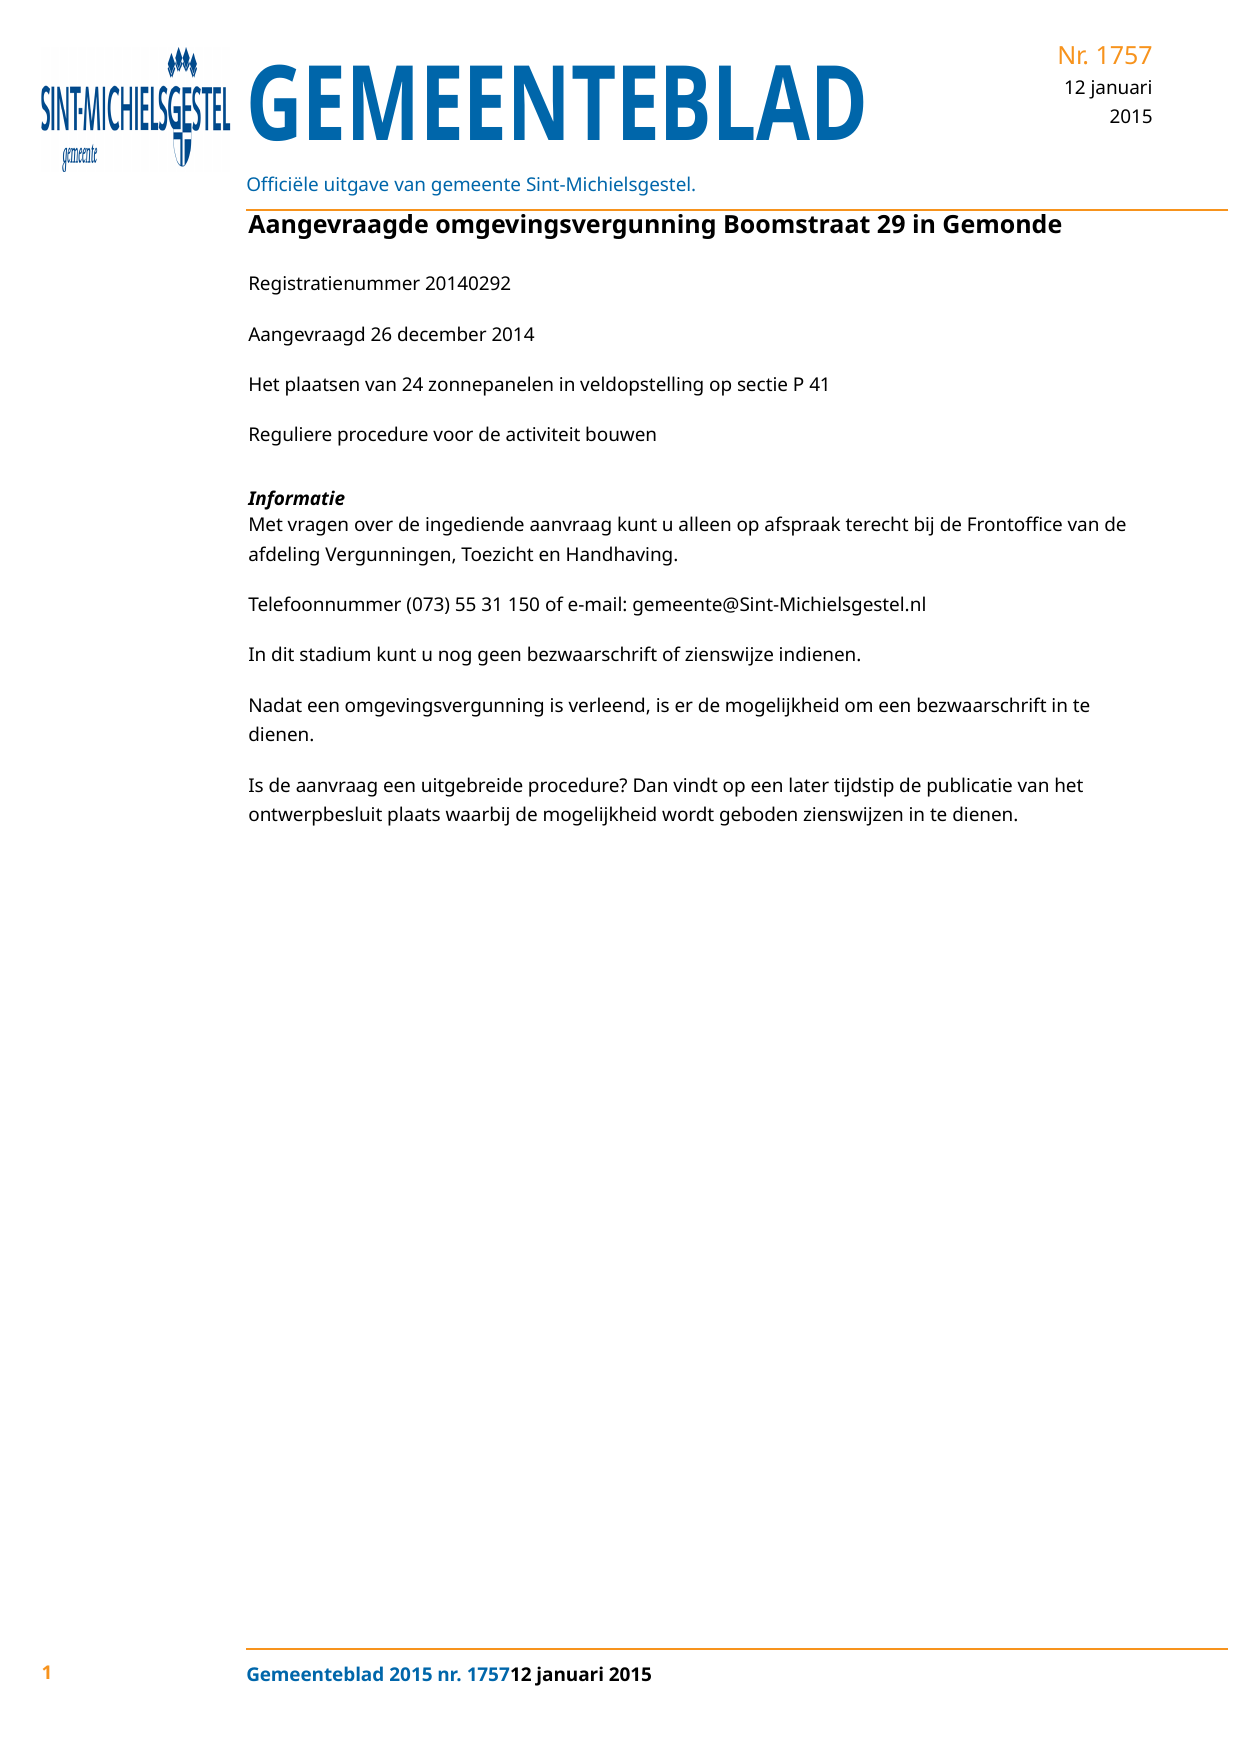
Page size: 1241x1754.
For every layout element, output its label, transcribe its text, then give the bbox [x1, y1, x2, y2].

picture [41, 47, 231, 172]
text Aangevraagde omgevingsvergunning Boomstraat 29 in Gemonde [248, 211, 1152, 241]
text Is de aanvraag een uitgebreide procedure? Dan vindt op een later tijdstip de publicatie van het ontwerpbesluit plaats waarbij de mogelijkheid wordt geboden zienswijzen in te dienen. [248, 772, 1152, 827]
text Nadat een omgevingsvergunning is verleend, is er de mogelijkheid om een bezwaarschrift in te dienen. [248, 692, 1152, 747]
text Registratienummer 20140292 [248, 270, 1152, 296]
text In dit stadium kunt u nog geen bezwaarschrift of zienswijze indienen. [248, 642, 1152, 667]
text Het plaatsen van 24 zonnepanelen in veldopstelling op sectie P 41 [248, 371, 1152, 397]
text Aangevraagd 26 december 2014 [248, 321, 1152, 346]
text Informatie [248, 486, 1152, 511]
text Met vragen over de ingediende aanvraag kunt u alleen op afspraak terecht bij de Frontoffice van de afdeling Vergunningen, Toezicht en Handhaving. [248, 511, 1152, 567]
text Reguliere procedure voor de activiteit bouwen [248, 422, 1152, 447]
text Telefoonnummer (073) 55 31 150 of e-mail: gemeente@Sint-Michielsgestel.nl [248, 591, 1152, 617]
